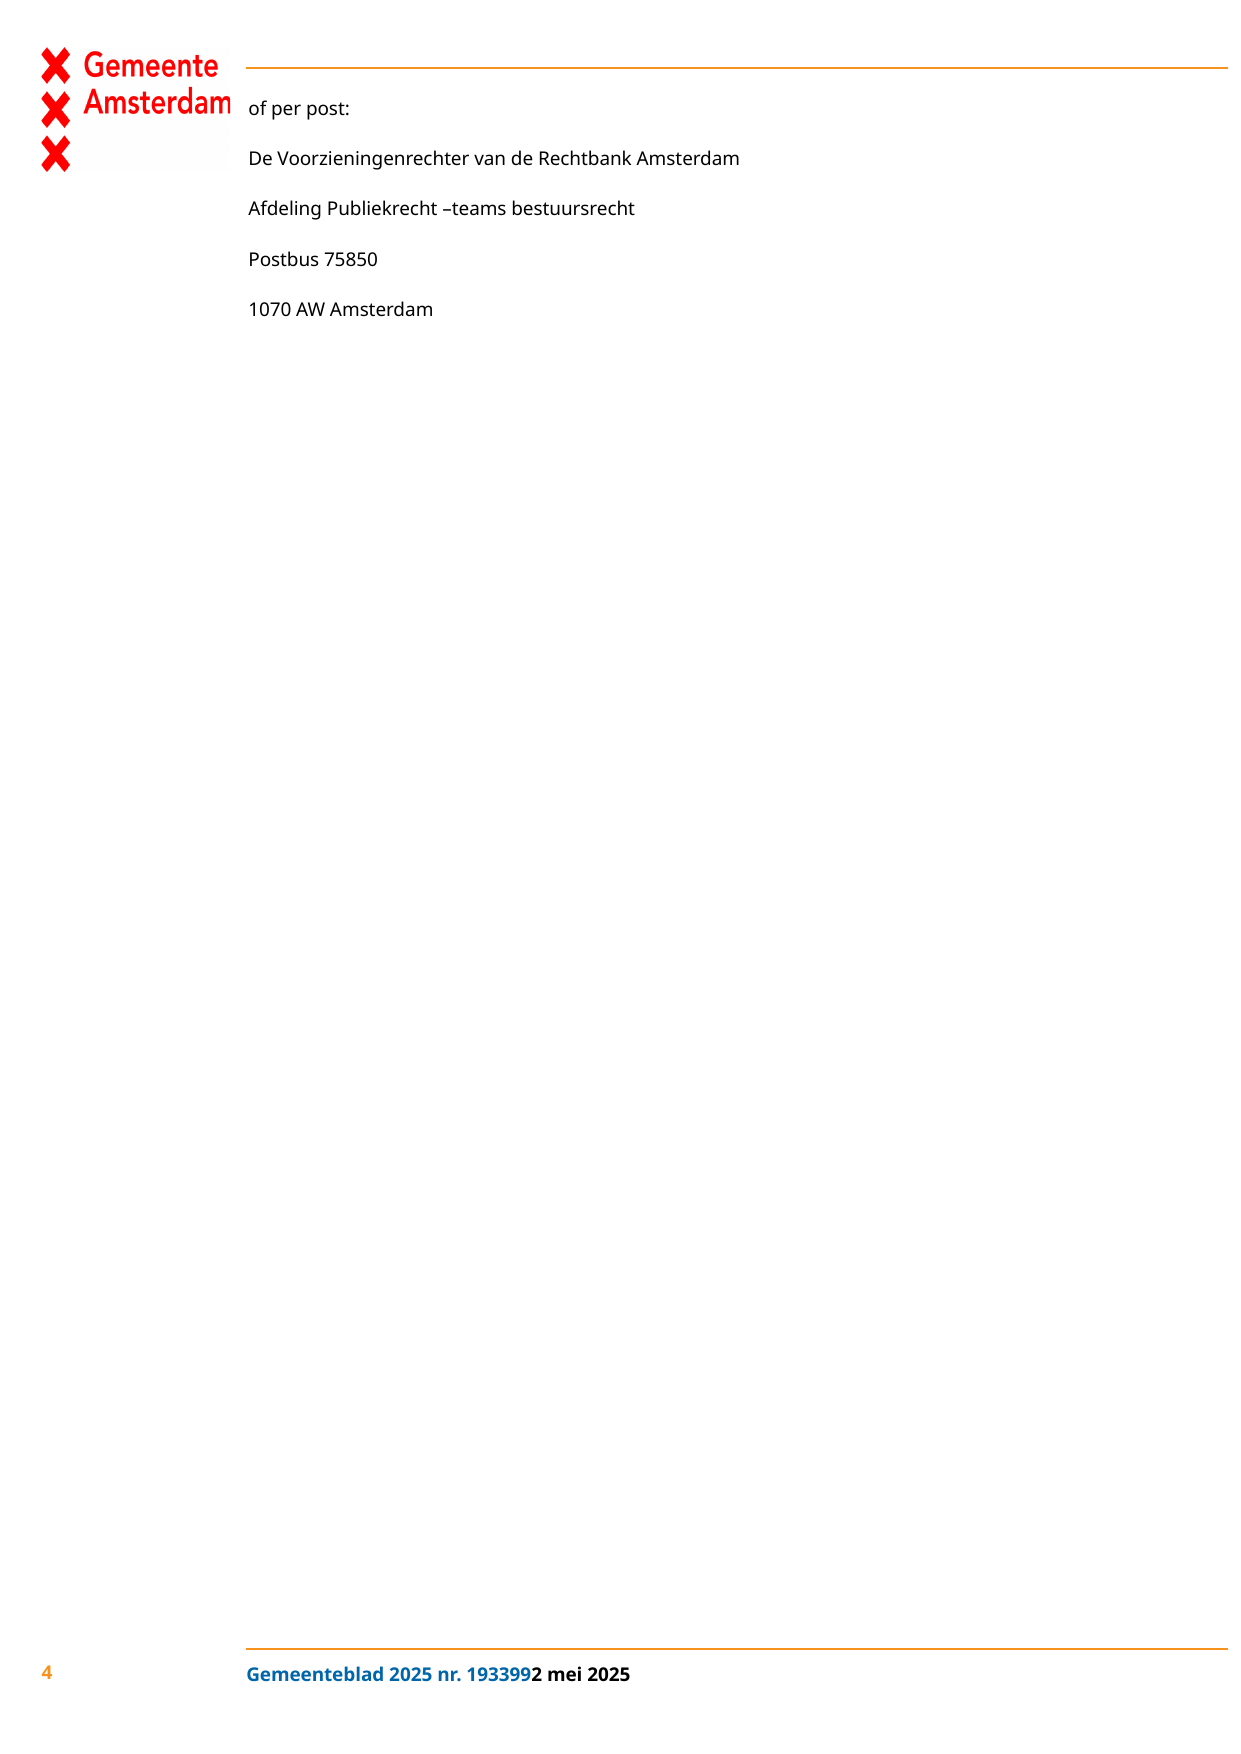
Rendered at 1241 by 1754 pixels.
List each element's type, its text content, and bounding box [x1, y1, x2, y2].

text of per post: [248, 95, 1152, 121]
text 1070 AW Amsterdam [248, 296, 1152, 322]
text Postbus 75850 [248, 246, 1152, 272]
picture [41, 47, 231, 172]
text De Voorzieningenrechter van de Rechtbank Amsterdam [248, 145, 1152, 171]
text Afdeling Publiekrecht –teams bestuursrecht [248, 196, 1152, 221]
